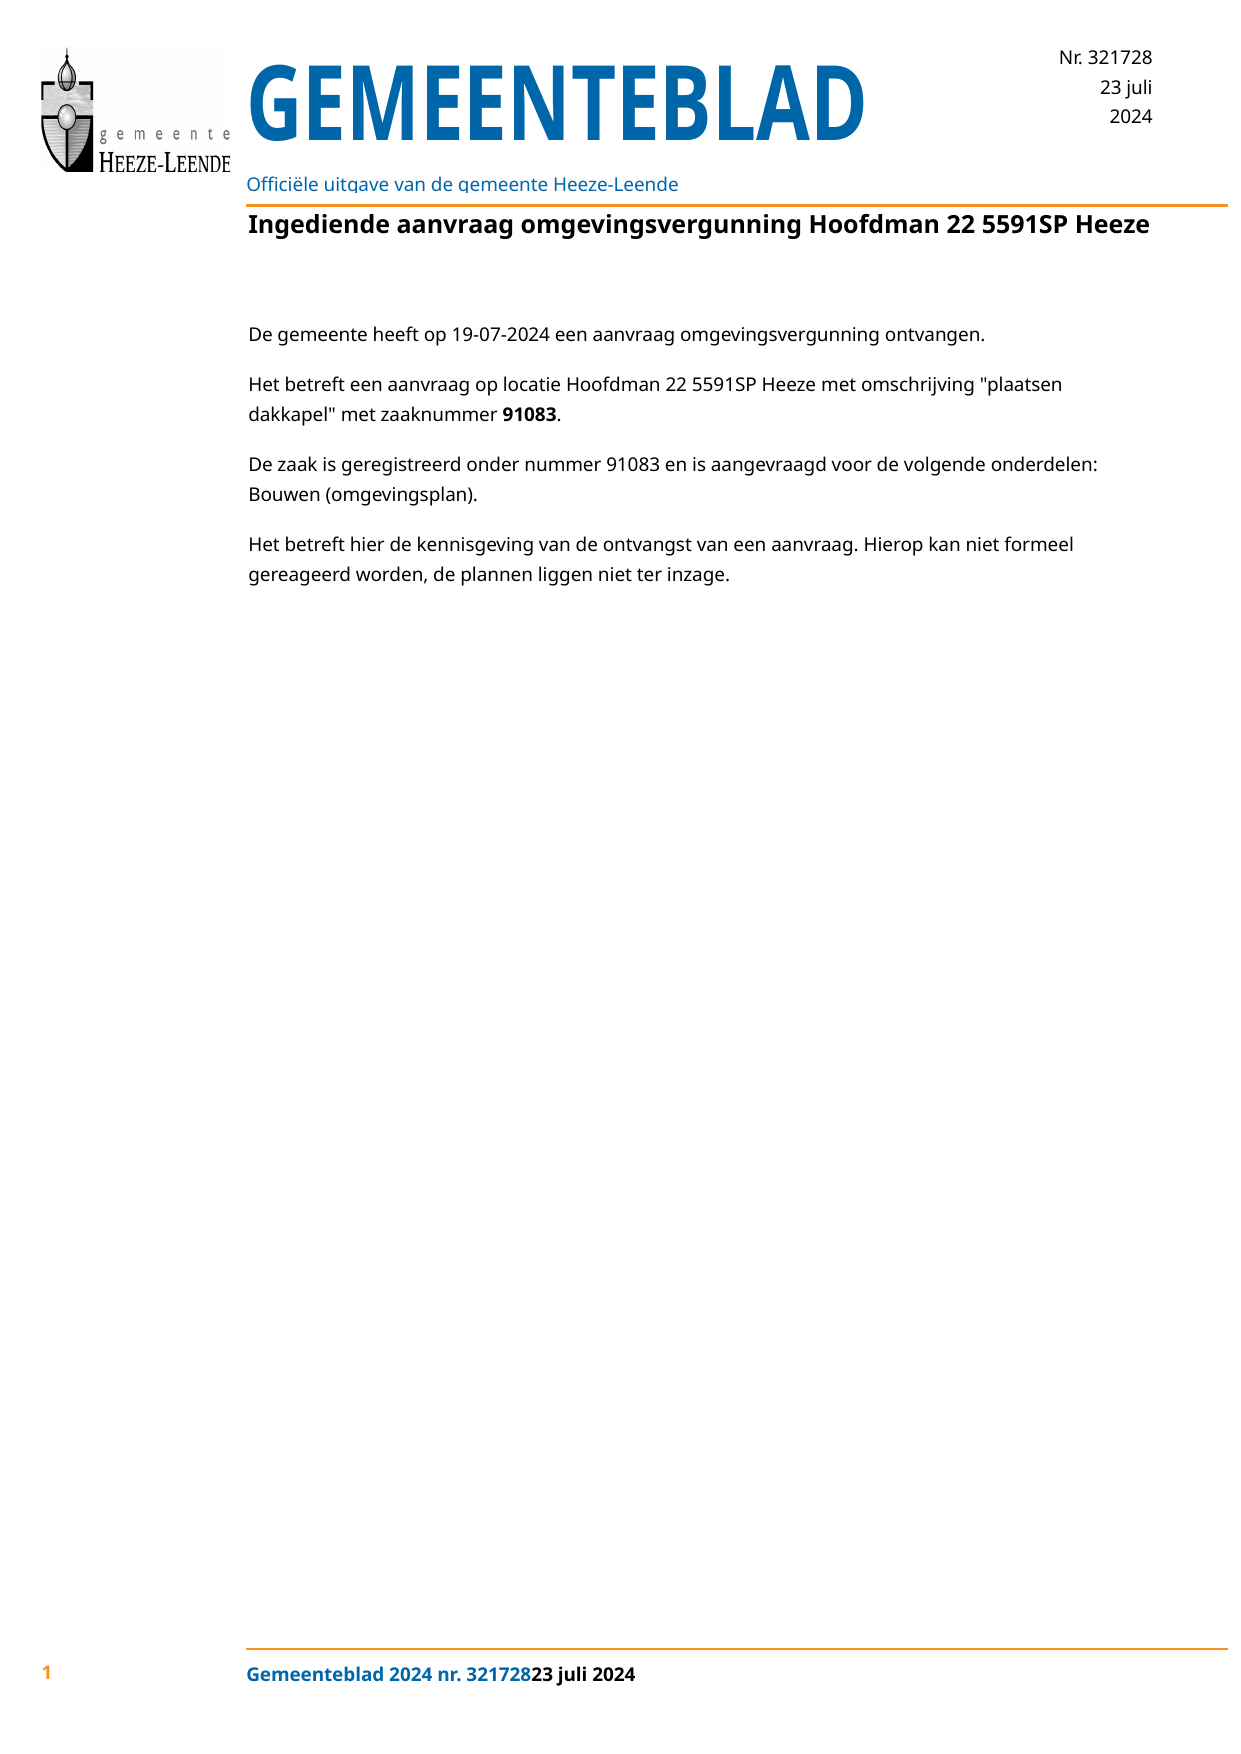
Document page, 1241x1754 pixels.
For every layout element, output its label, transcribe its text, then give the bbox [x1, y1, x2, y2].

text De zaak is geregistreerd onder nummer 91083 en is aangevraagd voor de volgende onderdelen: Bouwen (omgevingsplan). [248, 451, 1152, 506]
picture [41, 47, 231, 172]
text De gemeente heeft op 19-07-2024 een aanvraag omgevingsvergunning ontvangen. [248, 321, 1152, 346]
text Het betreft hier de kennisgeving van de ontvangst van een aanvraag. Hierop kan niet formeel gereageerd worden, de plannen liggen niet ter inzage. [248, 531, 1152, 586]
text Het betreft een aanvraag op locatie Hoofdman 22 5591SP Heeze met omschrijving "plaatsen dakkapel" met zaaknummer 91083. [248, 371, 1152, 426]
text Ingediende aanvraag omgevingsvergunning Hoofdman 22 5591SP Heeze [248, 207, 1152, 241]
